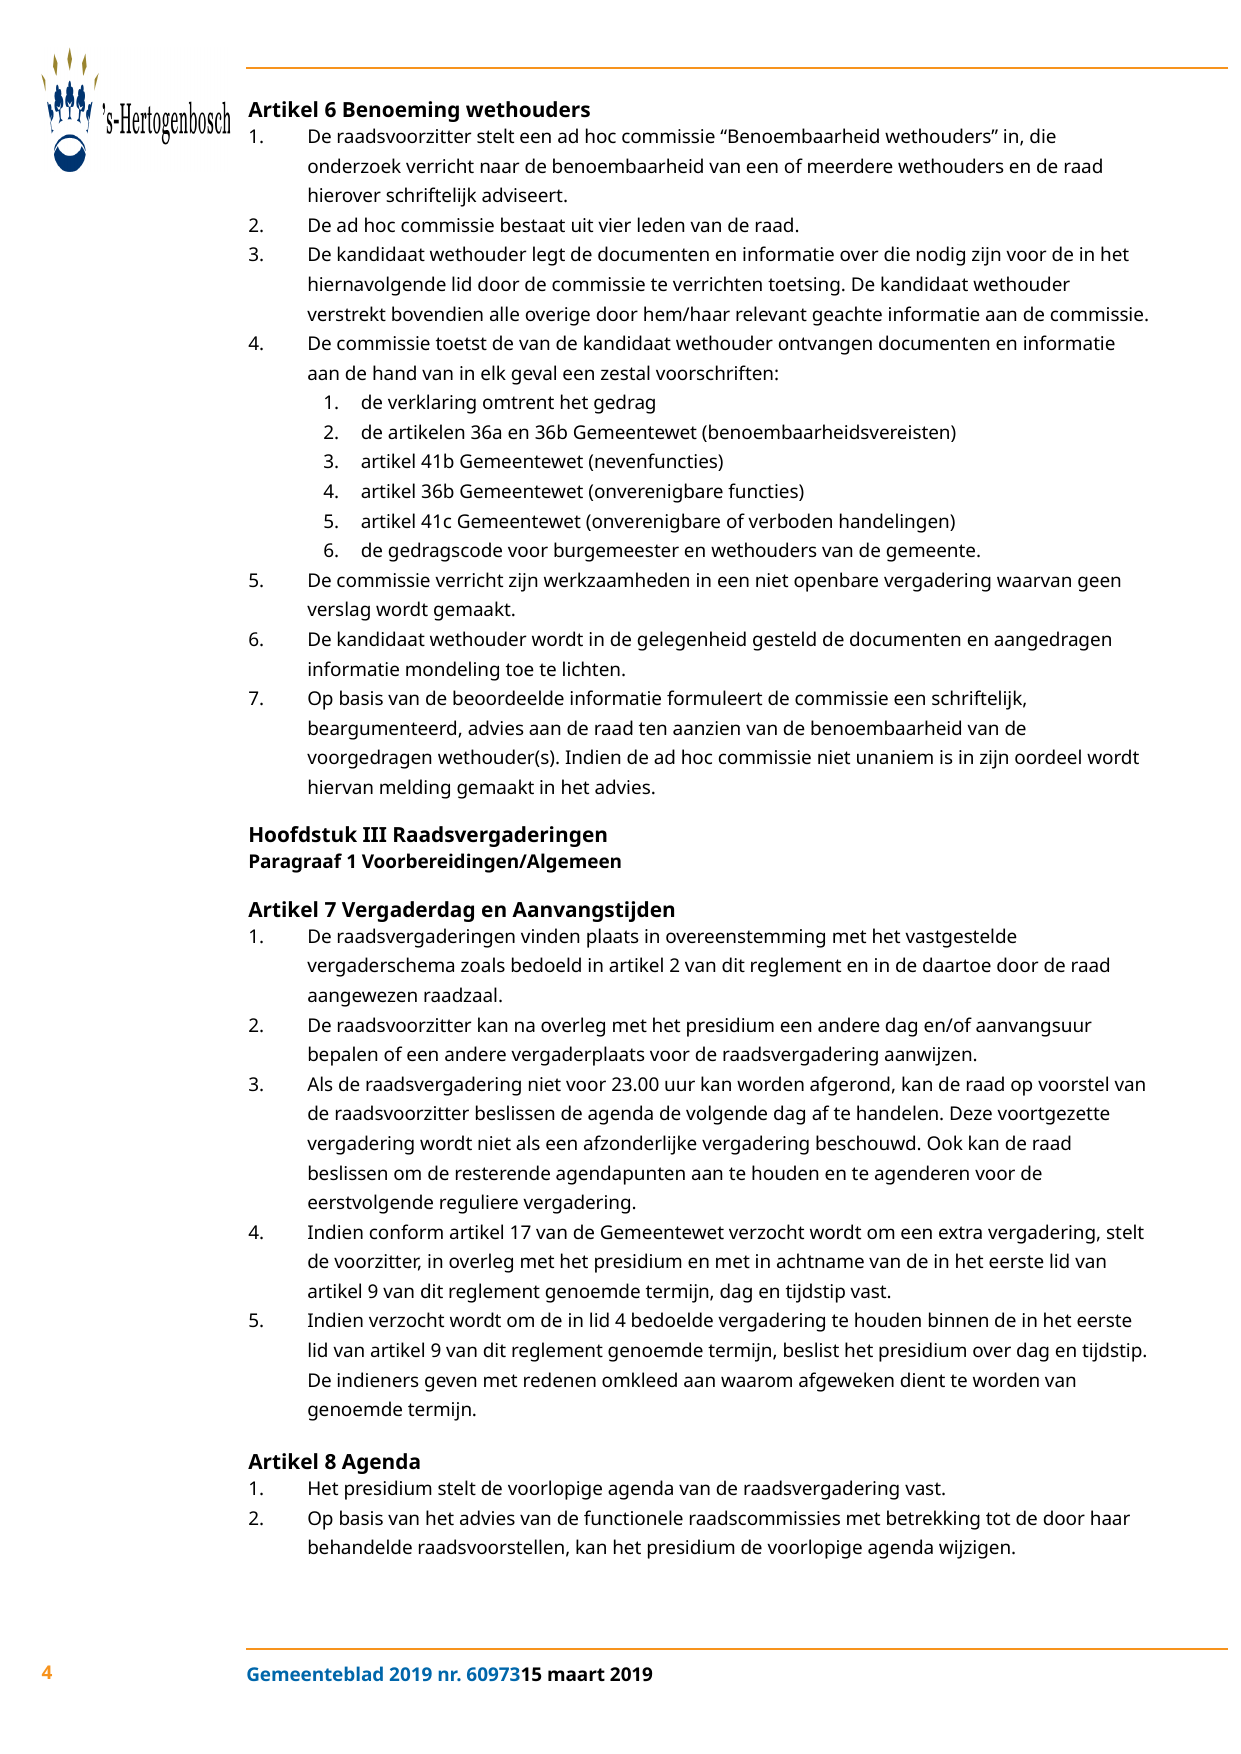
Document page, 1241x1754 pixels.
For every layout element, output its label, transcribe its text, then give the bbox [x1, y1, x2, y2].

list de gedragscode voor burgemeester en wethouders van de gemeente. [323, 537, 1152, 563]
list artikel 36b Gemeentewet (onverenigbare functies) [323, 478, 1152, 504]
list De raadsvergaderingen vinden plaats in overeenstemming met het vastgestelde vergaderschema zoals bedoeld in artikel 2 van dit reglement en in de daartoe door de raad aangewezen raadzaal. [248, 923, 1152, 1008]
list De commissie verricht zijn werkzaamheden in een niet openbare vergadering waarvan geen verslag wordt gemaakt. [248, 567, 1152, 622]
list Op basis van de beoordeelde informatie formuleert de commissie een schriftelijk, beargumenteerd, advies aan de raad ten aanzien van de benoembaarheid van de voorgedragen wethouder(s). Indien de ad hoc commissie niet unaniem is in zijn oordeel wordt hiervan melding gemaakt in het advies. [248, 685, 1152, 800]
text Hoofdstuk III Raadsvergaderingen [248, 820, 1152, 848]
list Indien verzocht wordt om de in lid 4 bedoelde vergadering te houden binnen de in het eerste lid van artikel 9 van dit reglement genoemde termijn, beslist het presidium over dag en tijdstip. De indieners geven met redenen omkleed aan waarom afgeweken dient te worden van genoemde termijn. [248, 1308, 1152, 1422]
list de artikelen 36a en 36b Gemeentewet (benoembaarheidsvereisten) [323, 419, 1152, 445]
text Artikel 6 Benoeming wethouders [248, 95, 1152, 123]
text Artikel 7 Vergaderdag en Aanvangstijden [248, 895, 1152, 923]
text Artikel 8 Agenda [248, 1447, 1152, 1475]
list de verklaring omtrent het gedrag [323, 389, 1152, 415]
list De kandidaat wethouder legt de documenten en informatie over die nodig zijn voor de in het hiernavolgende lid door de commissie te verrichten toetsing. De kandidaat wethouder verstrekt bovendien alle overige door hem/haar relevant geachte informatie aan de commissie. [248, 242, 1152, 326]
text Paragraaf 1 Voorbereidingen/Algemeen [248, 848, 1152, 874]
list De kandidaat wethouder wordt in de gelegenheid gesteld de documenten en aangedragen informatie mondeling toe te lichten. [248, 626, 1152, 681]
list De ad hoc commissie bestaat uit vier leden van de raad. [248, 212, 1152, 238]
list artikel 41b Gemeentewet (nevenfuncties) [323, 449, 1152, 474]
list artikel 41c Gemeentewet (onverenigbare of verboden handelingen) [323, 508, 1152, 533]
picture [41, 47, 231, 172]
list Op basis van het advies van de functionele raadscommissies met betrekking tot de door haar behandelde raadsvoorstellen, kan het presidium de voorlopige agenda wijzigen. [248, 1505, 1152, 1560]
list Indien conform artikel 17 van de Gemeentewet verzocht wordt om een extra vergadering, stelt de voorzitter, in overleg met het presidium en met in achtname van de in het eerste lid van artikel 9 van dit reglement genoemde termijn, dag en tijdstip vast. [248, 1219, 1152, 1304]
list De commissie toetst de van de kandidaat wethouder ontvangen documenten en informatie aan de hand van in elk geval een zestal voorschriften: [248, 330, 1152, 386]
list De raadsvoorzitter stelt een ad hoc commissie “Benoembaarheid wethouders” in, die onderzoek verricht naar de benoembaarheid van een of meerdere wethouders en de raad hierover schriftelijk adviseert. [248, 123, 1152, 208]
list Het presidium stelt de voorlopige agenda van de raadsvergadering vast. [248, 1475, 1152, 1501]
list De raadsvoorzitter kan na overleg met het presidium een andere dag en/of aanvangsuur bepalen of een andere vergaderplaats voor de raadsvergadering aanwijzen. [248, 1012, 1152, 1067]
list Als de raadsvergadering niet voor 23.00 uur kan worden afgerond, kan de raad op voorstel van de raadsvoorzitter beslissen de agenda de volgende dag af te handelen. Deze voortgezette vergadering wordt niet als een afzonderlijke vergadering beschouwd. Ook kan de raad beslissen om de resterende agendapunten aan te houden en te agenderen voor de eerstvolgende reguliere vergadering. [248, 1071, 1152, 1215]
